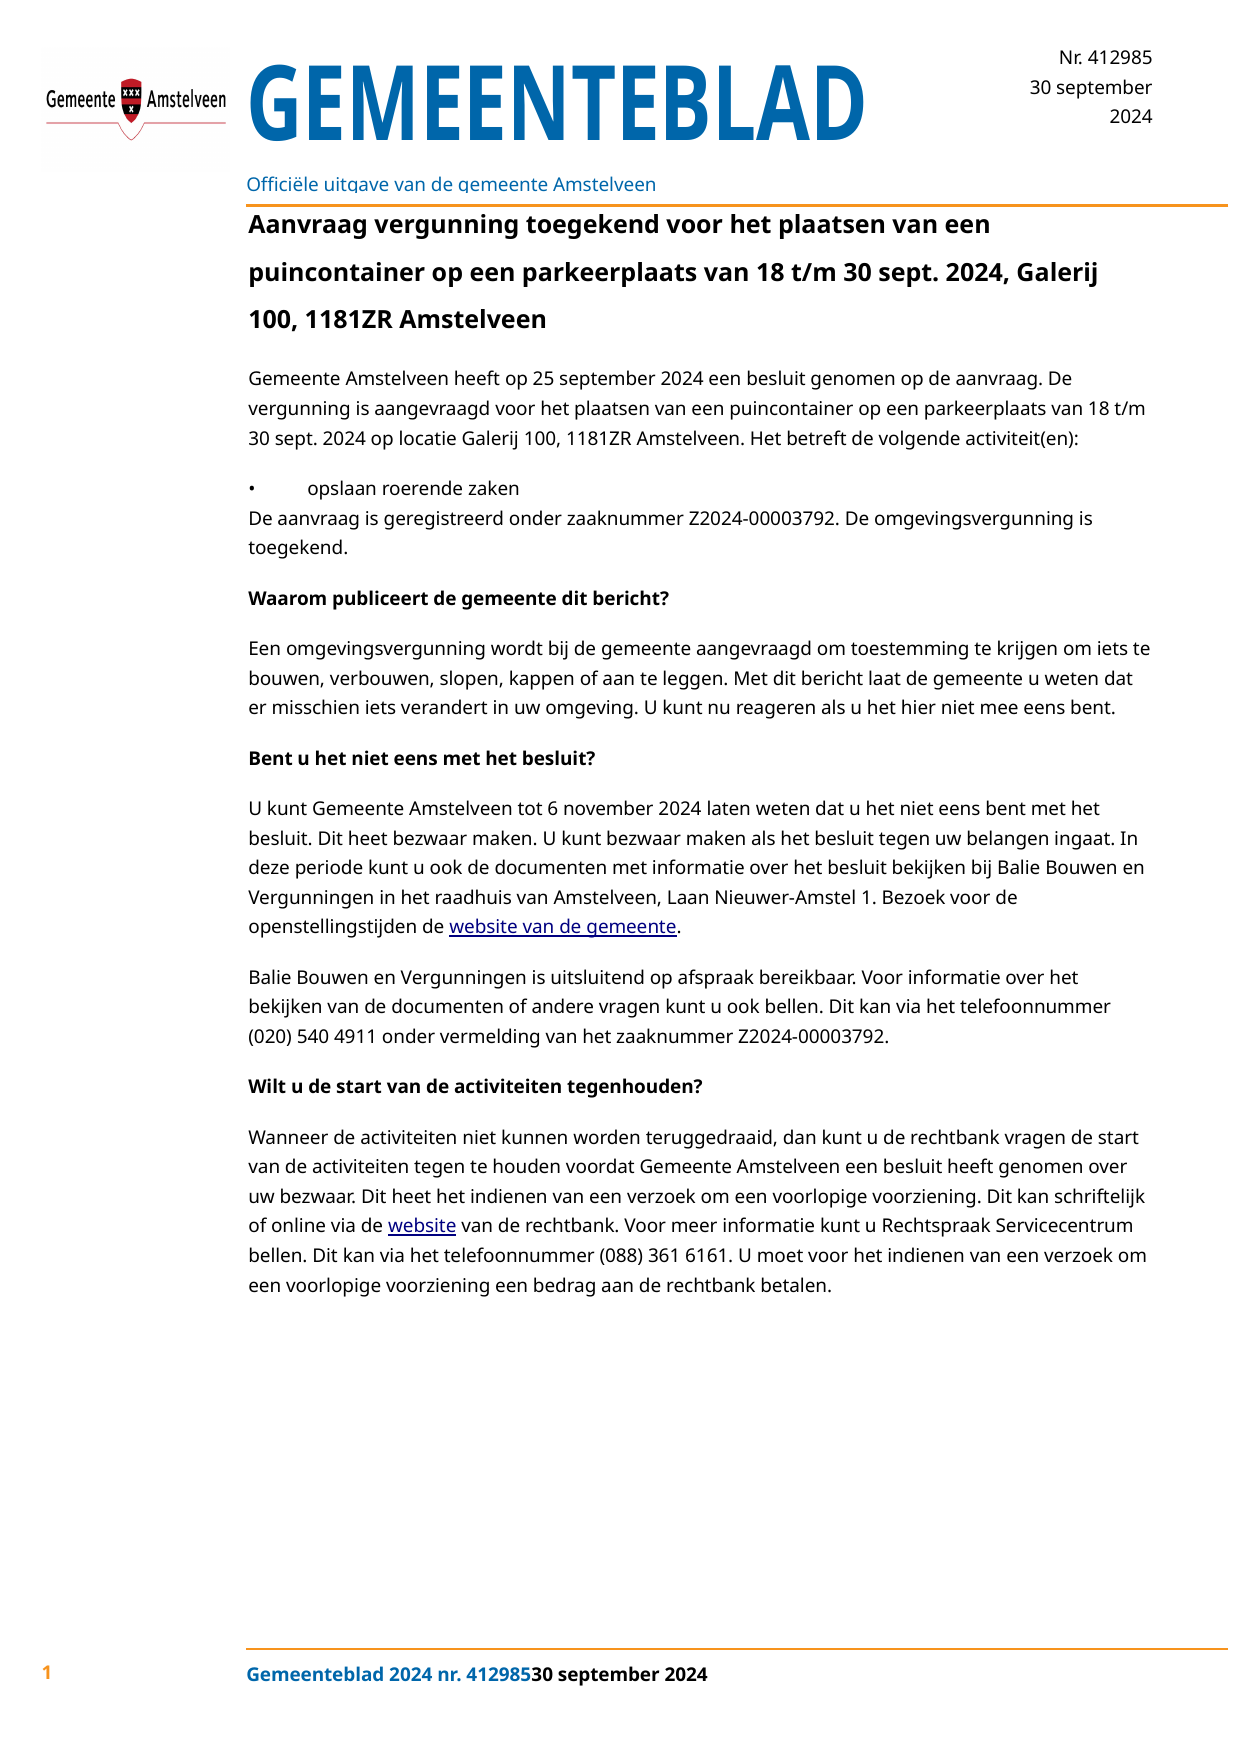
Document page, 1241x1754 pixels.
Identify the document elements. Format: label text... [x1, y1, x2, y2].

text Wilt u de start van de activiteiten tegenhouden? [248, 1073, 1152, 1099]
text U kunt Gemeente Amstelveen tot 6 november 2024 laten weten dat u het niet eens bent met het besluit. Dit heet bezwaar maken. U kunt bezwaar maken als het besluit tegen uw belangen ingaat. In deze periode kunt u ook de documenten met informatie over het besluit bekijken bij Balie Bouwen en Vergunningen in het raadhuis van Amstelveen, Laan Nieuwer-Amstel 1. Bezoek voor de openstellingstijden de website van de gemeente. [248, 795, 1152, 939]
picture [41, 47, 231, 172]
text Aanvraag vergunning toegekend voor het plaatsen van een puincontainer op een parkeerplaats van 18 t/m 30 sept. 2024, Galerij 100, 1181ZR Amstelveen [248, 207, 1152, 336]
text De aanvraag is geregistreerd onder zaaknummer Z2024-00003792. De omgevingsvergunning is toegekend. [248, 505, 1152, 560]
list opslaan roerende zaken [248, 475, 1152, 501]
text Wanneer de activiteiten niet kunnen worden teruggedraaid, dan kunt u de rechtbank vragen de start van de activiteiten tegen te houden voordat Gemeente Amstelveen een besluit heeft genomen over uw bezwaar. Dit heet het indienen van een verzoek om een voorlopige voorziening. Dit kan schriftelijk of online via de website van de rechtbank. Voor meer informatie kunt u Rechtspraak Servicecentrum bellen. Dit kan via het telefoonnummer (088) 361 6161. U moet voor het indienen van een verzoek om een voorlopige voorziening een bedrag aan de rechtbank betalen. [248, 1124, 1152, 1297]
text Balie Bouwen en Vergunningen is uitsluitend op afspraak bereikbaar. Voor informatie over het bekijken van de documenten of andere vragen kunt u ook bellen. Dit kan via het telefoonnummer (020) 540 4911 onder vermelding van het zaaknummer Z2024-00003792. [248, 964, 1152, 1049]
text Gemeente Amstelveen heeft op 25 september 2024 een besluit genomen op de aanvraag. De vergunning is aangevraagd voor het plaatsen van een puincontainer op een parkeerplaats van 18 t/m 30 sept. 2024 op locatie Galerij 100, 1181ZR Amstelveen. Het betreft de volgende activiteit(en): [248, 366, 1152, 450]
text Een omgevingsvergunning wordt bij de gemeente aangevraagd om toestemming te krijgen om iets te bouwen, verbouwen, slopen, kappen of aan te leggen. Met dit bericht laat de gemeente u weten dat er misschien iets verandert in uw omgeving. U kunt nu reageren als u het hier niet mee eens bent. [248, 635, 1152, 720]
text Bent u het niet eens met het besluit? [248, 745, 1152, 770]
text Waarom publiceert de gemeente dit bericht? [248, 585, 1152, 610]
